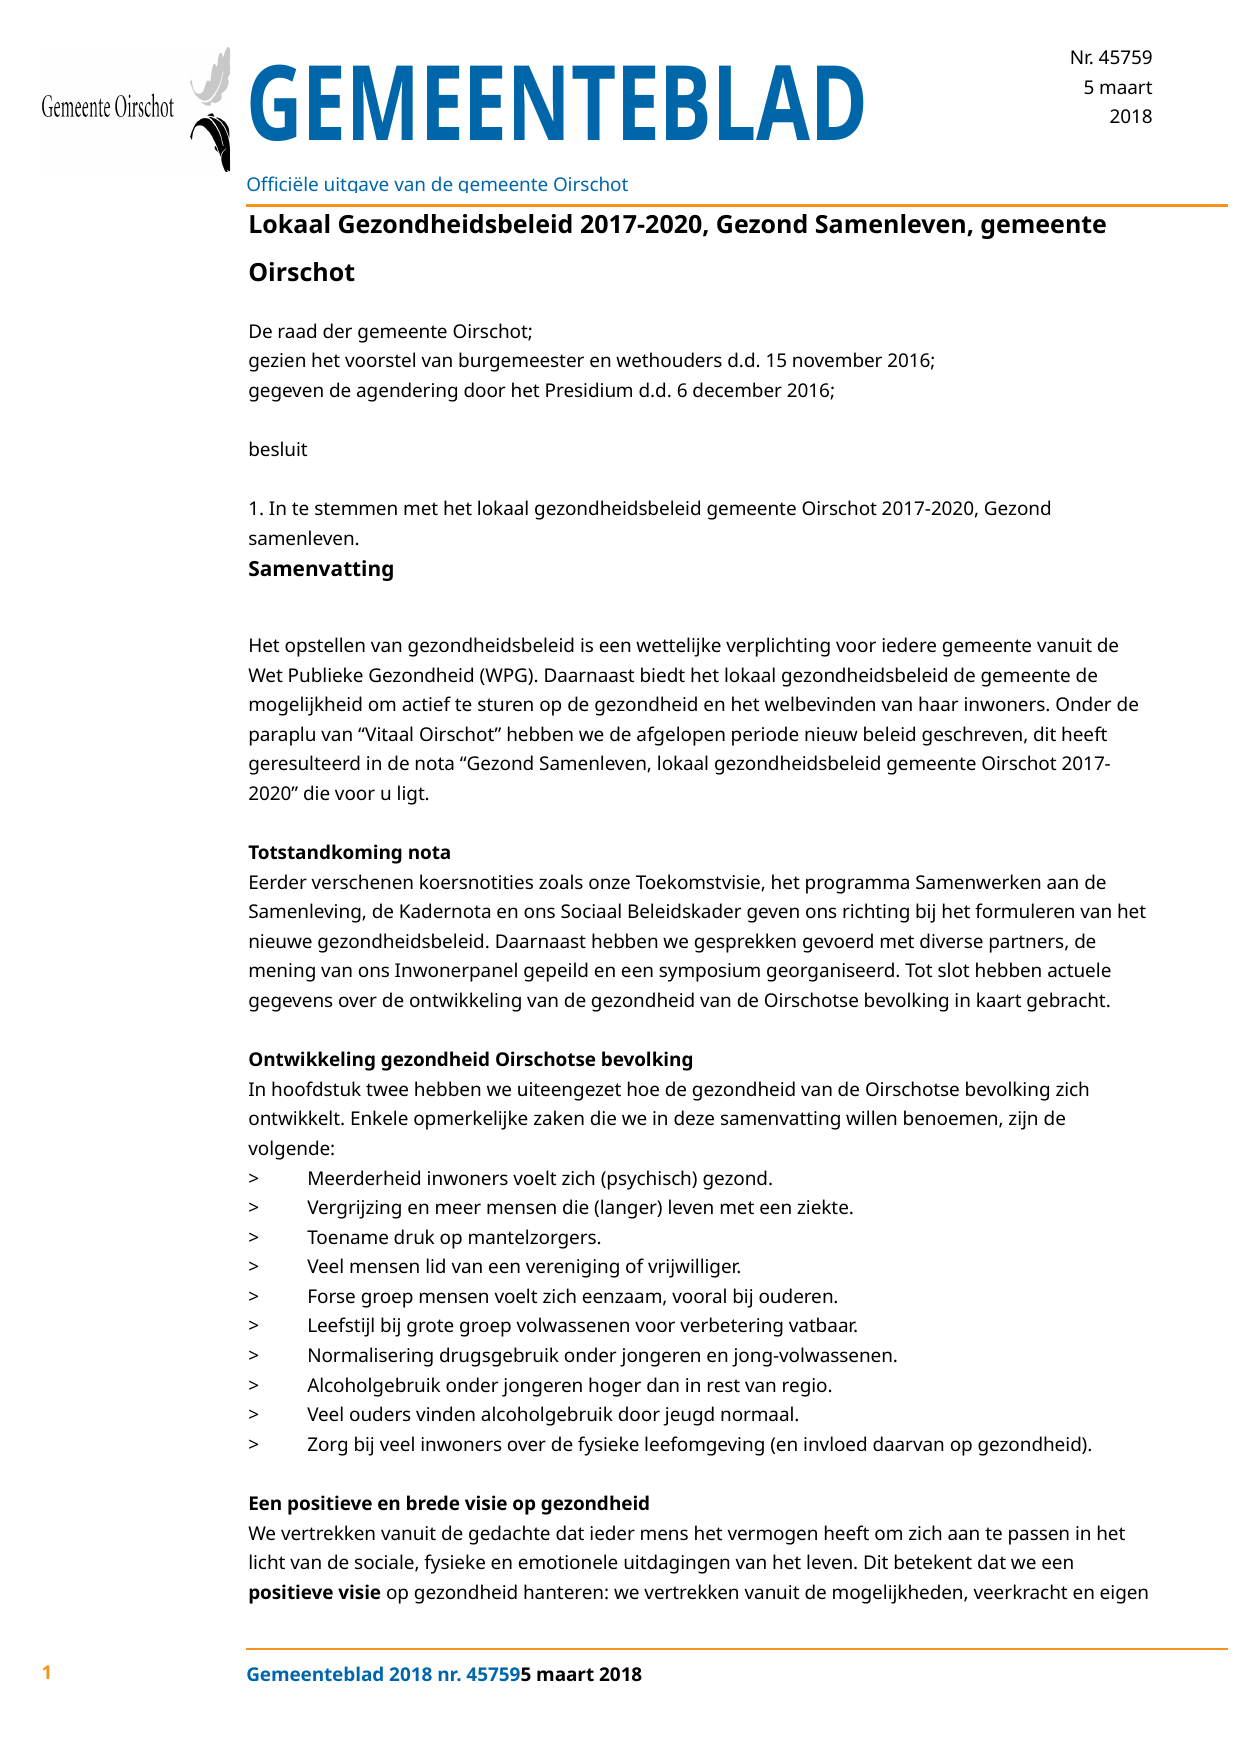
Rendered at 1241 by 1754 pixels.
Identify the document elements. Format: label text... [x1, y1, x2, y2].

text Samenvatting [248, 554, 1152, 583]
text 1. In te stemmen met het lokaal gezondheidsbeleid gemeente Oirschot 2017-2020, Gezond samenleven. [248, 495, 1152, 551]
list Veel mensen lid van een vereniging of vrijwilliger. [248, 1253, 1152, 1279]
text De raad der gemeente Oirschot; [248, 318, 1152, 344]
list Normalisering drugsgebruik onder jongeren en jong-volwassenen. [248, 1342, 1152, 1368]
text Lokaal Gezondheidsbeleid 2017-2020, Gezond Samenleven, gemeente Oirschot [248, 207, 1152, 288]
list Vergrijzing en meer mensen die (langer) leven met een ziekte. [248, 1194, 1152, 1220]
list Zorg bij veel inwoners over de fysieke leefomgeving (en invloed daarvan op gezondheid). [248, 1431, 1152, 1457]
list Meerderheid inwoners voelt zich (psychisch) gezond. [248, 1165, 1152, 1191]
text In hoofdstuk twee hebben we uiteengezet hoe de gezondheid van de Oirschotse bevolking zich ontwikkelt. Enkele opmerkelijke zaken die we in deze samenvatting willen benoemen, zijn de volgende: [248, 1076, 1152, 1161]
text Totstandkoming nota [248, 839, 1152, 865]
text Eerder verschenen koersnotities zoals onze Toekomstvisie, het programma Samenwerken aan de Samenleving, de Kadernota en ons Sociaal Beleidskader geven ons richting bij het formuleren van het nieuwe gezondheidsbeleid. Daarnaast hebben we gesprekken gevoerd met diverse partners, de mening van ons Inwonerpanel gepeild en een symposium georganiseerd. Tot slot hebben actuele gegevens over de ontwikkeling van de gezondheid van de Oirschotse bevolking in kaart gebracht. [248, 869, 1152, 1013]
text gezien het voorstel van burgemeester en wethouders d.d. 15 november 2016; [248, 347, 1152, 373]
list Forse groep mensen voelt zich eenzaam, vooral bij ouderen. [248, 1283, 1152, 1309]
text Een positieve en brede visie op gezondheid [248, 1490, 1152, 1516]
text Het opstellen van gezondheidsbeleid is een wettelijke verplichting voor iedere gemeente vanuit de Wet Publieke Gezondheid (WPG). Daarnaast biedt het lokaal gezondheidsbeleid de gemeente de mogelijkheid om actief te sturen op de gezondheid en het welbevinden van haar inwoners. Onder de paraplu van “Vitaal Oirschot” hebben we de afgelopen periode nieuw beleid geschreven, dit heeft geresulteerd in de nota “Gezond Samenleven, lokaal gezondheidsbeleid gemeente Oirschot 2017-2020” die voor u ligt. [248, 632, 1152, 806]
list Leefstijl bij grote groep volwassenen voor verbetering vatbaar. [248, 1313, 1152, 1338]
text Ontwikkeling gezondheid Oirschotse bevolking [248, 1046, 1152, 1072]
text gegeven de agendering door het Presidium d.d. 6 december 2016; [248, 377, 1152, 403]
list Veel ouders vinden alcoholgebruik door jeugd normaal. [248, 1401, 1152, 1427]
picture [41, 47, 231, 172]
list Alcoholgebruik onder jongeren hoger dan in rest van regio. [248, 1372, 1152, 1398]
list Toename druk op mantelzorgers. [248, 1224, 1152, 1250]
text besluit [248, 436, 1152, 462]
text We vertrekken vanuit de gedachte dat ieder mens het vermogen heeft om zich aan te passen in het licht van de sociale, fysieke en emotionele uitdagingen van het leven. Dit betekent dat we een positieve visie op gezondheid hanteren: we vertrekken vanuit de mogelijkheden, veerkracht en eigen [248, 1520, 1152, 1605]
